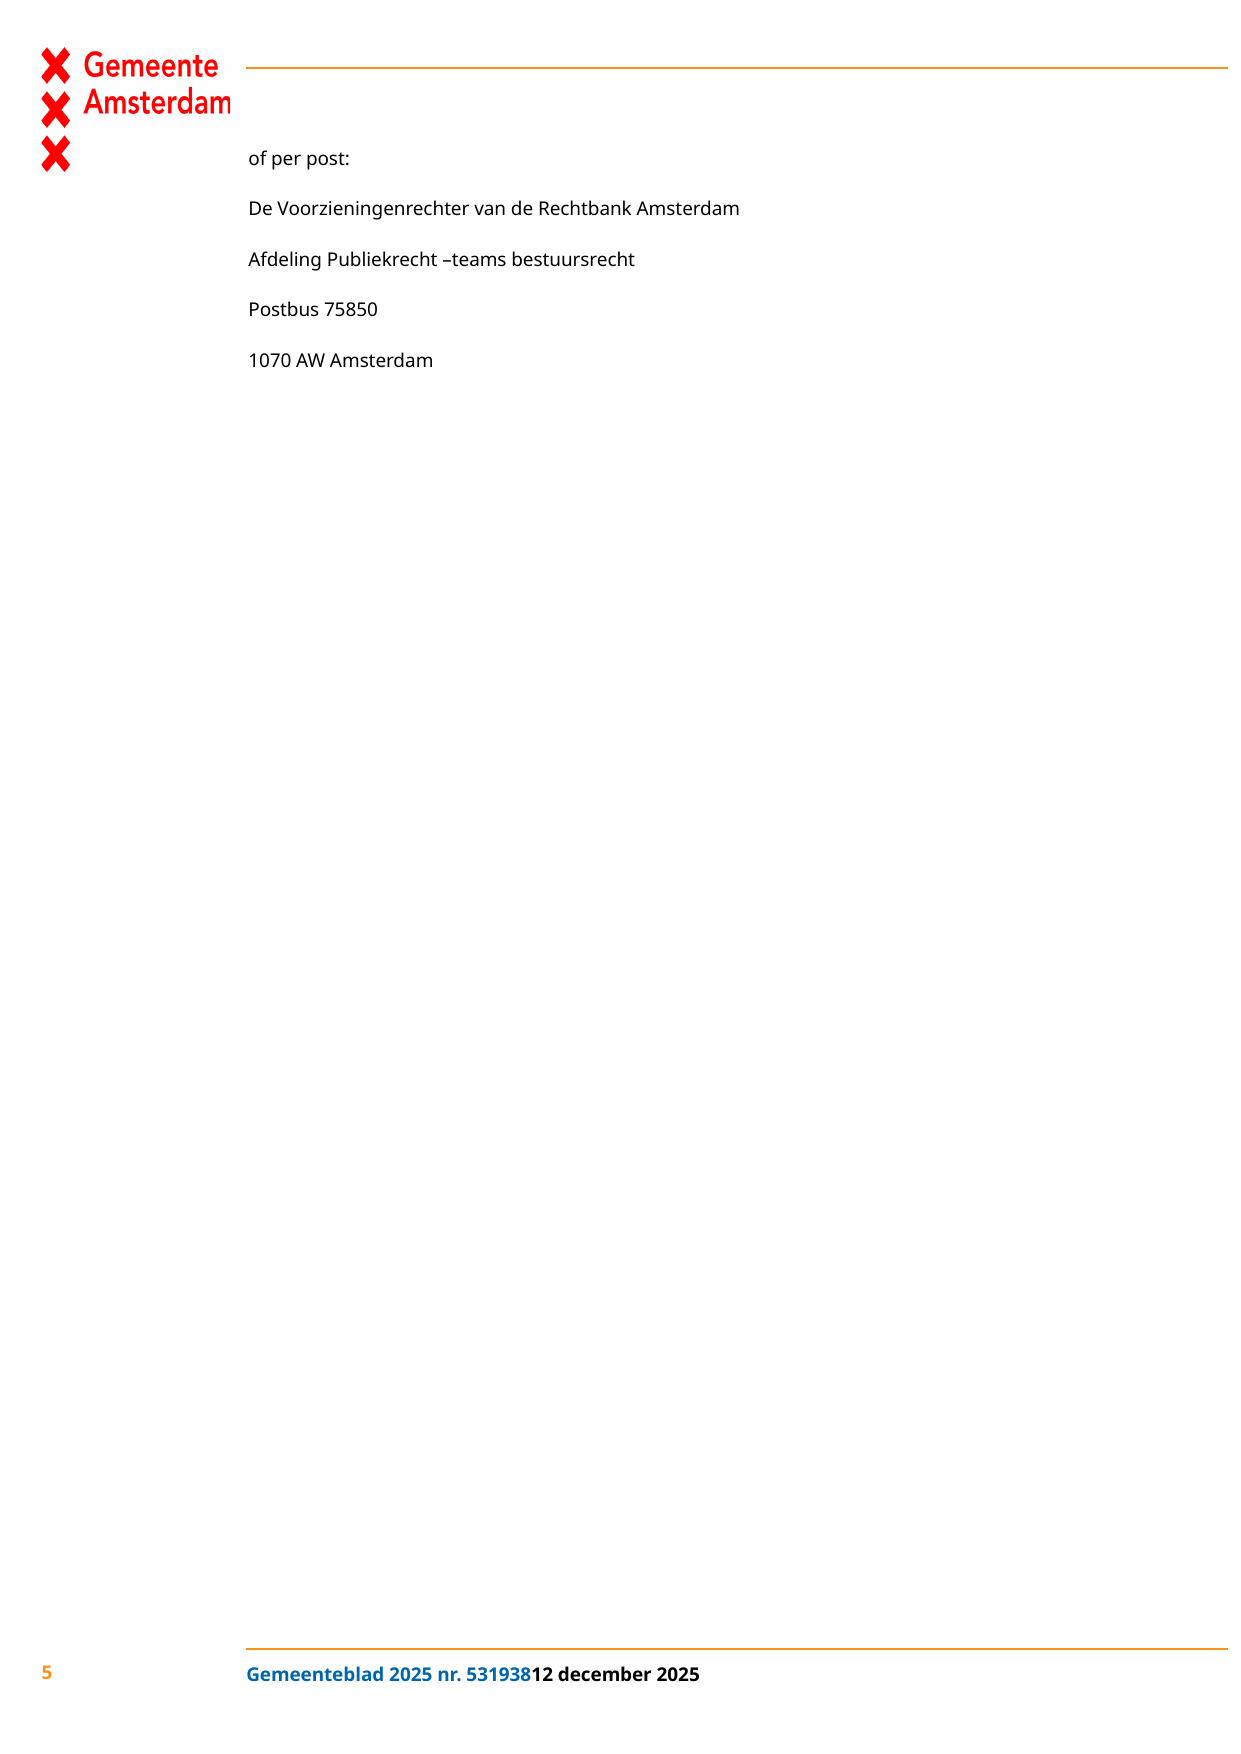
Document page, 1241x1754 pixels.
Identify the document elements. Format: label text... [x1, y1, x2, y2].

text Postbus 75850 [248, 296, 1152, 322]
text of per post: [248, 145, 1152, 171]
text Afdeling Publiekrecht –teams bestuursrecht [248, 246, 1152, 272]
picture [41, 47, 231, 172]
text 1070 AW Amsterdam [248, 347, 1152, 373]
text De Voorzieningenrechter van de Rechtbank Amsterdam [248, 196, 1152, 221]
